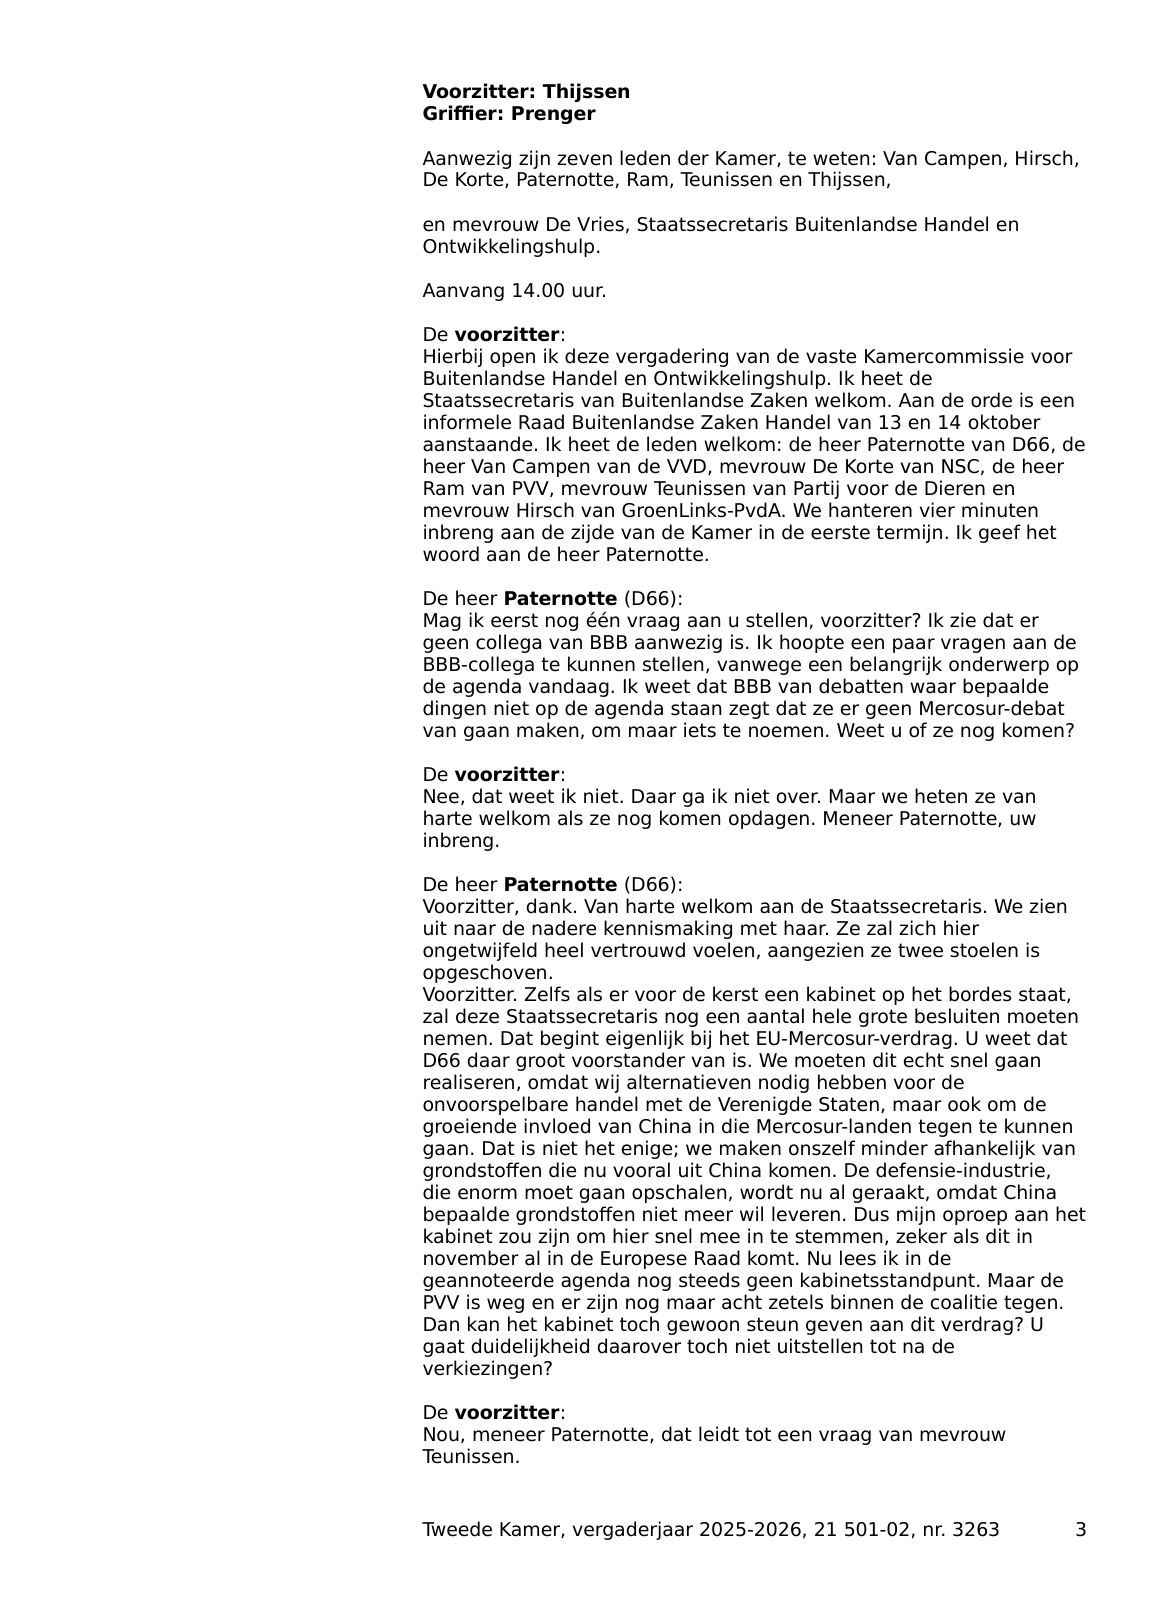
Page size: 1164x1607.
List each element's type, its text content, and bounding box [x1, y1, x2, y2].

text Hierbij open ik deze vergadering van de vaste Kamercommissie voor Buitenlandse Handel en Ontwikkelingshulp. Ik heet de Staatssecretaris van Buitenlandse Zaken welkom. Aan de orde is een informele Raad Buitenlandse Zaken Handel van 13 en 14 oktober aanstaande. Ik heet de leden welkom: de heer Paternotte van D66, de heer Van Campen van de VVD, mevrouw De Korte van NSC, de heer Ram van PVV, mevrouw Teunissen van Partij voor de Dieren en mevrouw Hirsch van GroenLinks-PvdA. We hanteren vier minuten inbreng aan de zijde van de Kamer in de eerste termijn. Ik geef het woord aan de heer Paternotte. [422, 346, 1087, 566]
text Aanwezig zijn zeven leden der Kamer, te weten: Van Campen, Hirsch, De Korte, Paternotte, Ram, Teunissen en Thijssen, [422, 147, 1087, 191]
text Voorzitter. Zelfs als er voor de kerst een kabinet op het bordes staat, zal deze Staatssecretaris nog een aantal hele grote besluiten moeten nemen. Dat begint eigenlijk bij het EU-Mercosur-verdrag. U weet dat D66 daar groot voorstander van is. We moeten dit echt snel gaan realiseren, omdat wij alternatieven nodig hebben voor de onvoorspelbare handel met de Verenigde Staten, maar ook om de groeiende invloed van China in die Mercosur-landen tegen te kunnen gaan. Dat is niet het enige; we maken onszelf minder afhankelijk van grondstoffen die nu vooral uit China komen. De defensie-industrie, die enorm moet gaan opschalen, wordt nu al geraakt, omdat China bepaalde grondstoffen niet meer wil leveren. Dus mijn oproep aan het kabinet zou zijn om hier snel mee in te stemmen, zeker als dit in november al in de Europese Raad komt. Nu lees ik in de geannoteerde agenda nog steeds geen kabinetsstandpunt. Maar de PVV is weg en er zijn nog maar acht zetels binnen de coalitie tegen. Dan kan het kabinet toch gewoon steun geven aan dit verdrag? U gaat duidelijkheid daarover toch niet uitstellen tot na de verkiezingen? [422, 984, 1087, 1379]
text Mag ik eerst nog één vraag aan u stellen, voorzitter? Ik zie dat er geen collega van BBB aanwezig is. Ik hoopte een paar vragen aan de BBB-collega te kunnen stellen, vanwege een belangrijk onderwerp op de agenda vandaag. Ik weet dat BBB van debatten waar bepaalde dingen niet op de agenda staan zegt dat ze er geen Mercosur-debat van gaan maken, om maar iets te noemen. Weet u of ze nog komen? [422, 610, 1087, 742]
text De heer Paternotte (D66): [422, 588, 1087, 610]
text De voorzitter: [422, 324, 1087, 346]
text De voorzitter: [422, 764, 1087, 786]
text Nou, meneer Paternotte, dat leidt tot een vraag van mevrouw Teunissen. [422, 1424, 1087, 1468]
text De heer Paternotte (D66): [422, 874, 1087, 896]
text Nee, dat weet ik niet. Daar ga ik niet over. Maar we heten ze van harte welkom als ze nog komen opdagen. Meneer Paternotte, uw inbreng. [422, 786, 1087, 852]
text en mevrouw De Vries, Staatssecretaris Buitenlandse Handel en Ontwikkelingshulp. [422, 213, 1087, 257]
text Aanvang 14.00 uur. [422, 280, 1087, 302]
text Voorzitter, dank. Van harte welkom aan de Staatssecretaris. We zien uit naar de nadere kennismaking met haar. Ze zal zich hier ongetwijfeld heel vertrouwd voelen, aangezien ze twee stoelen is opgeschoven. [422, 896, 1087, 984]
text Voorzitter: Thijssen [422, 81, 1087, 103]
text Griffier: Prenger [422, 103, 1087, 125]
text De voorzitter: [422, 1402, 1087, 1424]
